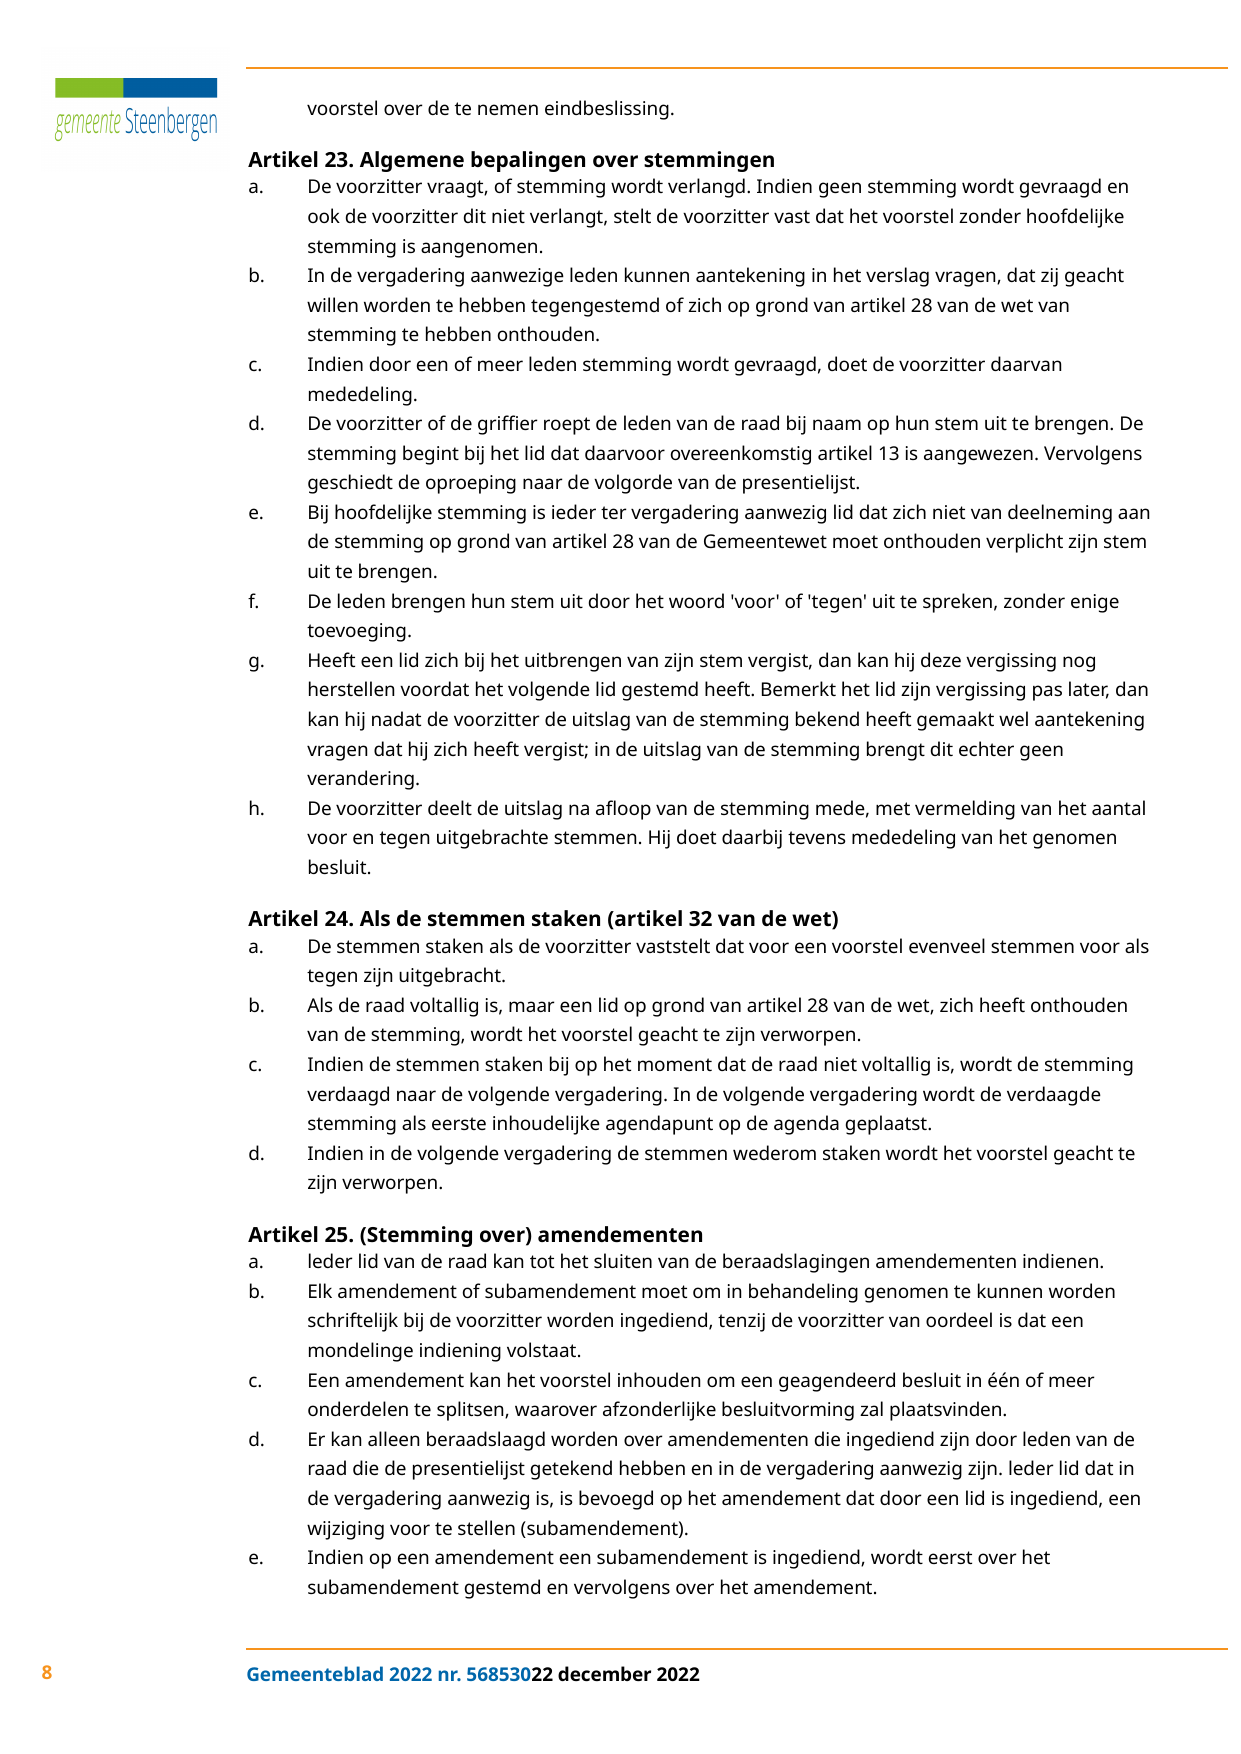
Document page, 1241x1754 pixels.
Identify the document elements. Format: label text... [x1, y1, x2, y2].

list In de vergadering aanwezige leden kunnen aantekening in het verslag vragen, dat zij geacht willen worden te hebben tegengestemd of zich op grond van artikel 28 van de wet van stemming te hebben onthouden. [248, 262, 1152, 347]
list De voorzitter deelt de uitslag na afloop van de stemming mede, met vermelding van het aantal voor en tegen uitgebrachte stemmen. Hij doet daarbij tevens mededeling van het genomen besluit. [248, 795, 1152, 880]
list Heeft een lid zich bij het uitbrengen van zijn stem vergist, dan kan hij deze vergissing nog herstellen voordat het volgende lid gestemd heeft. Bemerkt het lid zijn vergissing pas later, dan kan hij nadat de voorzitter de uitslag van de stemming bekend heeft gemaakt wel aantekening vragen dat hij zich heeft vergist; in de uitslag van de stemming brengt dit echter geen verandering. [248, 647, 1152, 791]
list De stemmen staken als de voorzitter vaststelt dat voor een voorstel evenveel stemmen voor als tegen zijn uitgebracht. [248, 933, 1152, 988]
list Indien op een amendement een subamendement is ingediend, wordt eerst over het subamendement gestemd en vervolgens over het amendement. [248, 1544, 1152, 1599]
picture [41, 47, 231, 172]
list De voorzitter of de griffier roept de leden van de raad bij naam op hun stem uit te brengen. De stemming begint bij het lid dat daarvoor overeenkomstig artikel 13 is aangewezen. Vervolgens geschiedt de oproeping naar de volgorde van de presentielijst. [248, 410, 1152, 495]
list Elk amendement of subamendement moet om in behandeling genomen te kunnen worden schriftelijk bij de voorzitter worden ingediend, tenzij de voorzitter van oordeel is dat een mondelinge indiening volstaat. [248, 1278, 1152, 1363]
list Indien in de volgende vergadering de stemmen wederom staken wordt het voorstel geacht te zijn verworpen. [248, 1140, 1152, 1195]
text Artikel 25. (Stemming over) amendementen [248, 1220, 1152, 1248]
text Artikel 23. Algemene bepalingen over stemmingen [248, 145, 1152, 174]
list Een amendement kan het voorstel inhouden om een geagendeerd besluit in één of meer onderdelen te splitsen, waarover afzonderlijke besluitvorming zal plaatsvinden. [248, 1367, 1152, 1422]
list Indien de stemmen staken bij op het moment dat de raad niet voltallig is, wordt de stemming verdaagd naar de volgende vergadering. In de volgende vergadering wordt de verdaagde stemming als eerste inhoudelijke agendapunt op de agenda geplaatst. [248, 1051, 1152, 1136]
list De voorzitter vraagt, of stemming wordt verlangd. Indien geen stemming wordt gevraagd en ook de voorzitter dit niet verlangt, stelt de voorzitter vast dat het voorstel zonder hoofdelijke stemming is aangenomen. [248, 174, 1152, 258]
list De leden brengen hun stem uit door het woord 'voor' of 'tegen' uit te spreken, zonder enige toevoeging. [248, 588, 1152, 643]
text Artikel 24. Als de stemmen staken (artikel 32 van de wet) [248, 904, 1152, 933]
list Er kan alleen beraadslaagd worden over amendementen die ingediend zijn door leden van de raad die de presentielijst getekend hebben en in de vergadering aanwezig zijn. leder lid dat in de vergadering aanwezig is, is bevoegd op het amendement dat door een lid is ingediend, een wijziging voor te stellen (subamendement). [248, 1426, 1152, 1540]
list Indien door een of meer leden stemming wordt gevraagd, doet de voorzitter daarvan mededeling. [248, 351, 1152, 406]
list Als de raad voltallig is, maar een lid op grond van artikel 28 van de wet, zich heeft onthouden van de stemming, wordt het voorstel geacht te zijn verworpen. [248, 992, 1152, 1047]
list Bij hoofdelijke stemming is ieder ter vergadering aanwezig lid dat zich niet van deelneming aan de stemming op grond van artikel 28 van de Gemeentewet moet onthouden verplicht zijn stem uit te brengen. [248, 499, 1152, 584]
list voorstel over de te nemen eindbeslissing. [248, 95, 1152, 121]
list leder lid van de raad kan tot het sluiten van de beraadslagingen amendementen indienen. [248, 1248, 1152, 1274]
